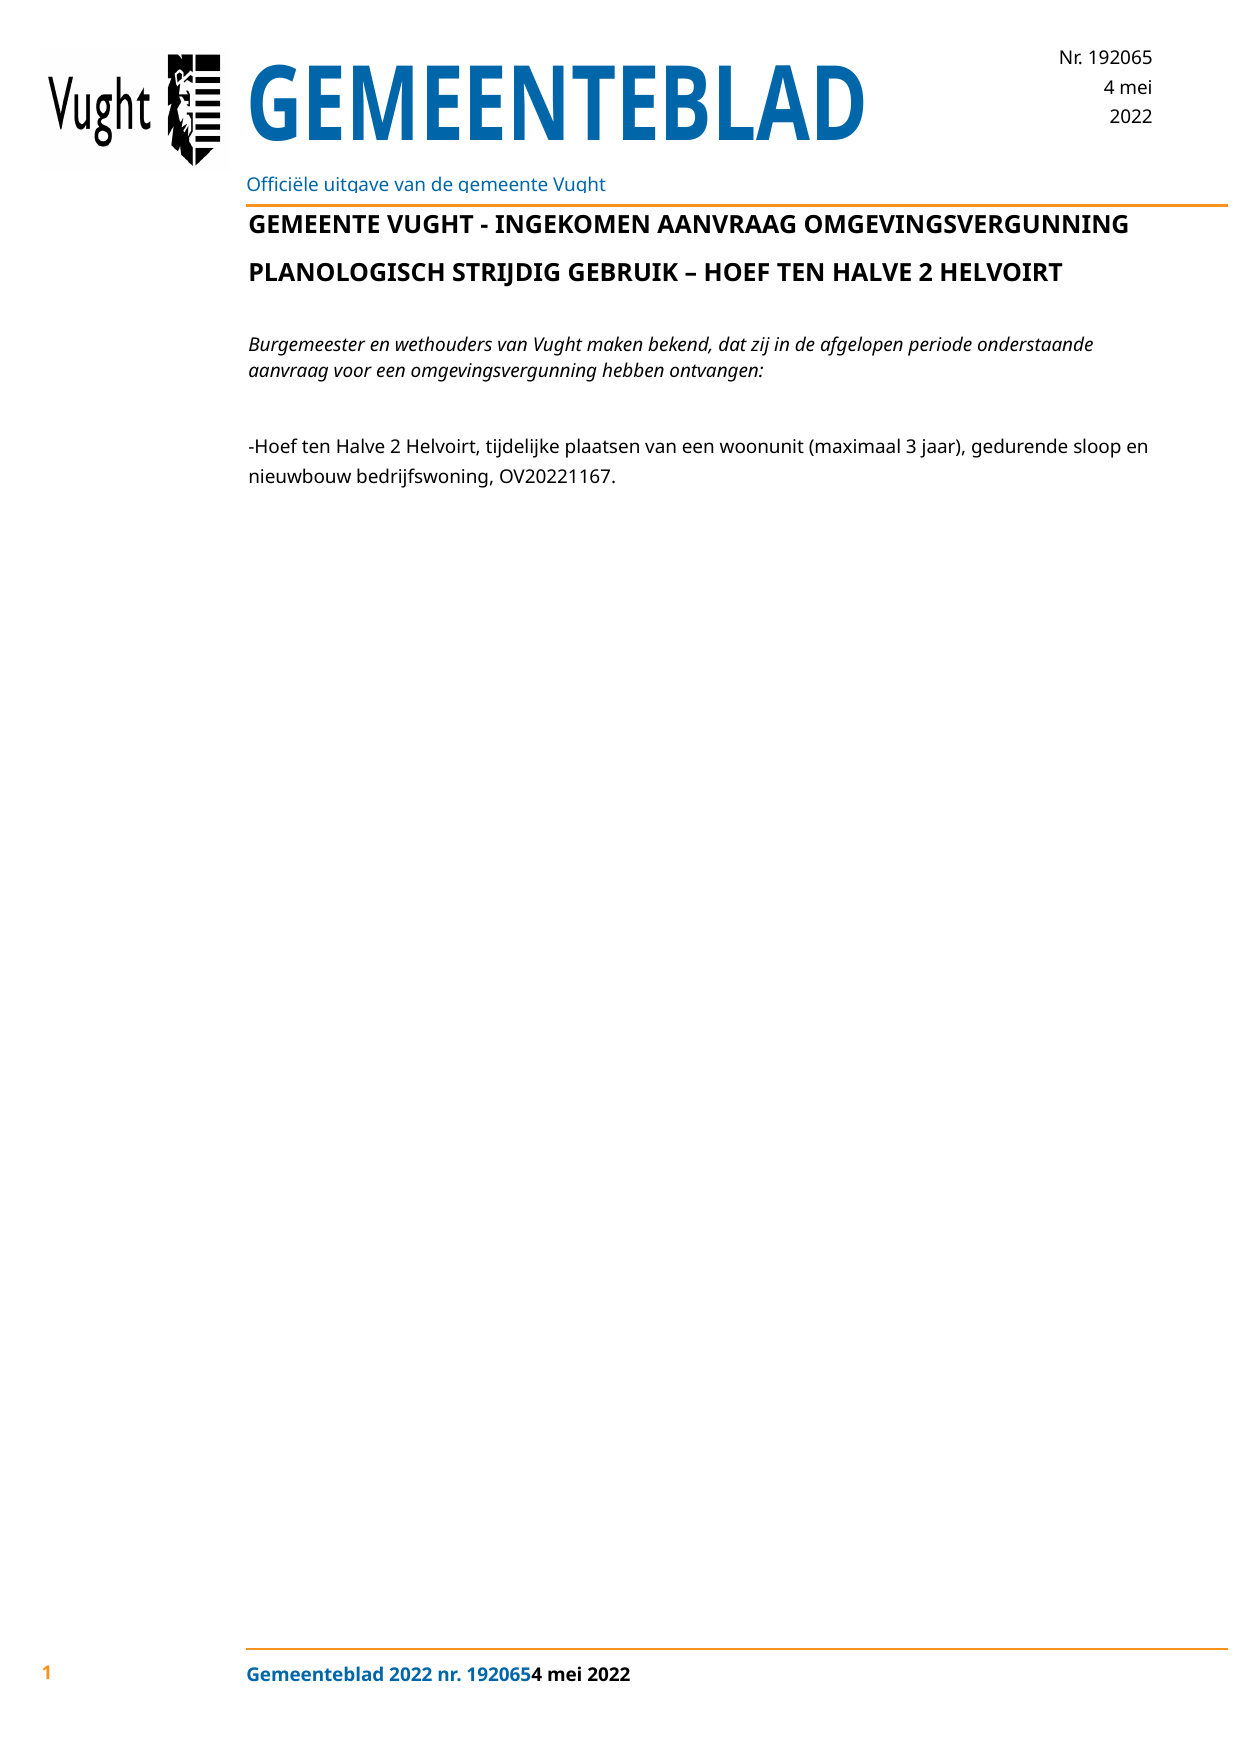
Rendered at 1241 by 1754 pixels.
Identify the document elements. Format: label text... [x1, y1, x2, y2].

picture [41, 47, 231, 172]
text -Hoef ten Halve 2 Helvoirt, tijdelijke plaatsen van een woonunit (maximaal 3 jaar), gedurende sloop en nieuwbouw bedrijfswoning, OV20221167. [248, 433, 1152, 489]
text GEMEENTE VUGHT - INGEKOMEN AANVRAAG OMGEVINGSVERGUNNING PLANOLOGISCH STRIJDIG GEBRUIK – HOEF TEN HALVE 2 HELVOIRT [248, 207, 1152, 288]
text Burgemeester en wethouders van Vught maken bekend, dat zij in de afgelopen periode onderstaande aanvraag voor een omgevingsvergunning hebben ontvangen: [248, 331, 1152, 383]
